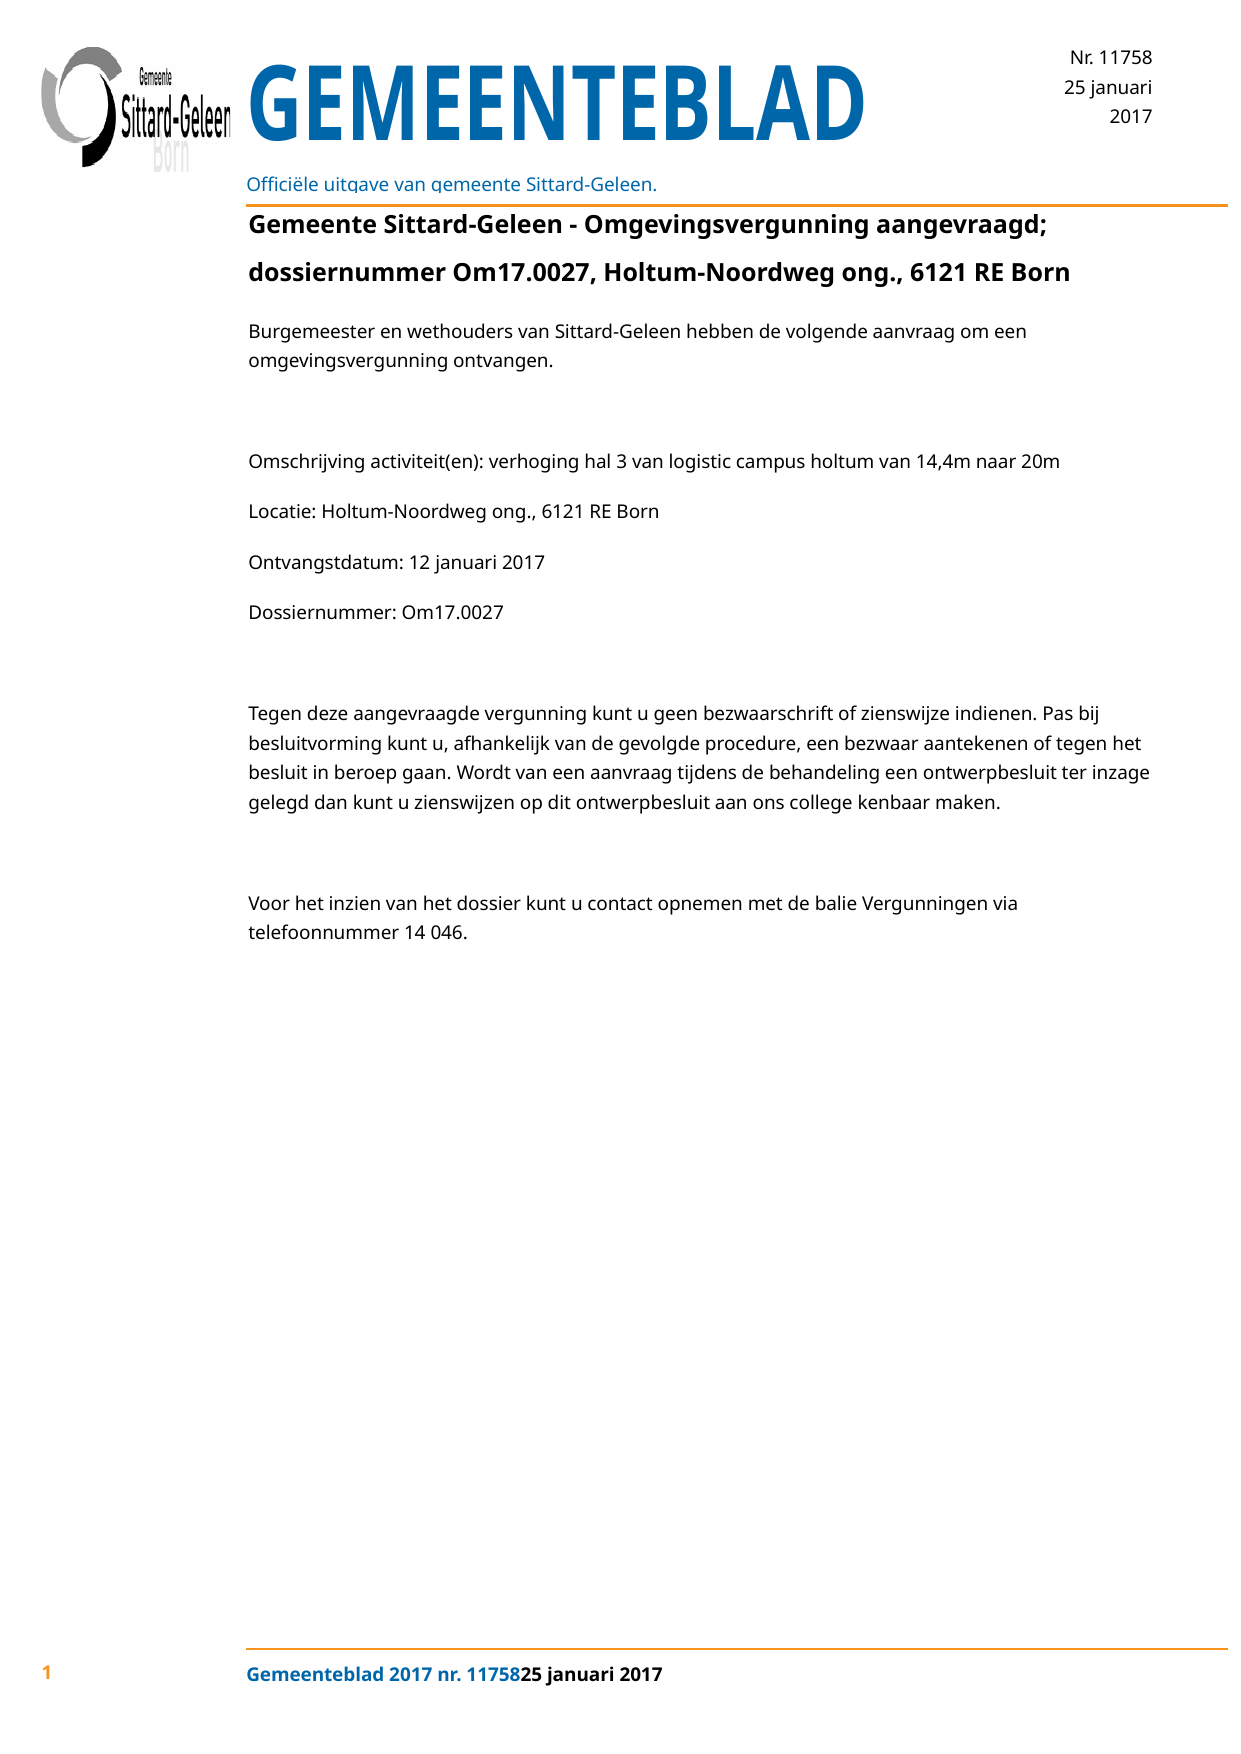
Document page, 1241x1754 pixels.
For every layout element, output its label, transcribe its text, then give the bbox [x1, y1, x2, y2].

text Gemeente Sittard-Geleen - Omgevingsvergunning aangevraagd; dossiernummer Om17.0027, Holtum-Noordweg ong., 6121 RE Born [248, 207, 1152, 288]
text Tegen deze aangevraagde vergunning kunt u geen bezwaarschrift of zienswijze indienen. Pas bij besluitvorming kunt u, afhankelijk van de gevolgde procedure, een bezwaar aantekenen of tegen het besluit in beroep gaan. Wordt van een aanvraag tijdens de behandeling een ontwerpbesluit ter inzage gelegd dan kunt u zienswijzen op dit ontwerpbesluit aan ons college kenbaar maken. [248, 700, 1152, 815]
text Omschrijving activiteit(en): verhoging hal 3 van logistic campus holtum van 14,4m naar 20m [248, 448, 1152, 474]
text Voor het inzien van het dossier kunt u contact opnemen met de balie Vergunningen via telefoonnummer 14 046. [248, 890, 1152, 945]
text Dossiernummer: Om17.0027 [248, 599, 1152, 625]
text Burgemeester en wethouders van Sittard-Geleen hebben de volgende aanvraag om een omgevingsvergunning ontvangen. [248, 318, 1152, 373]
text Locatie: Holtum-Noordweg ong., 6121 RE Born [248, 499, 1152, 524]
text Ontvangstdatum: 12 januari 2017 [248, 549, 1152, 575]
picture [41, 47, 231, 172]
